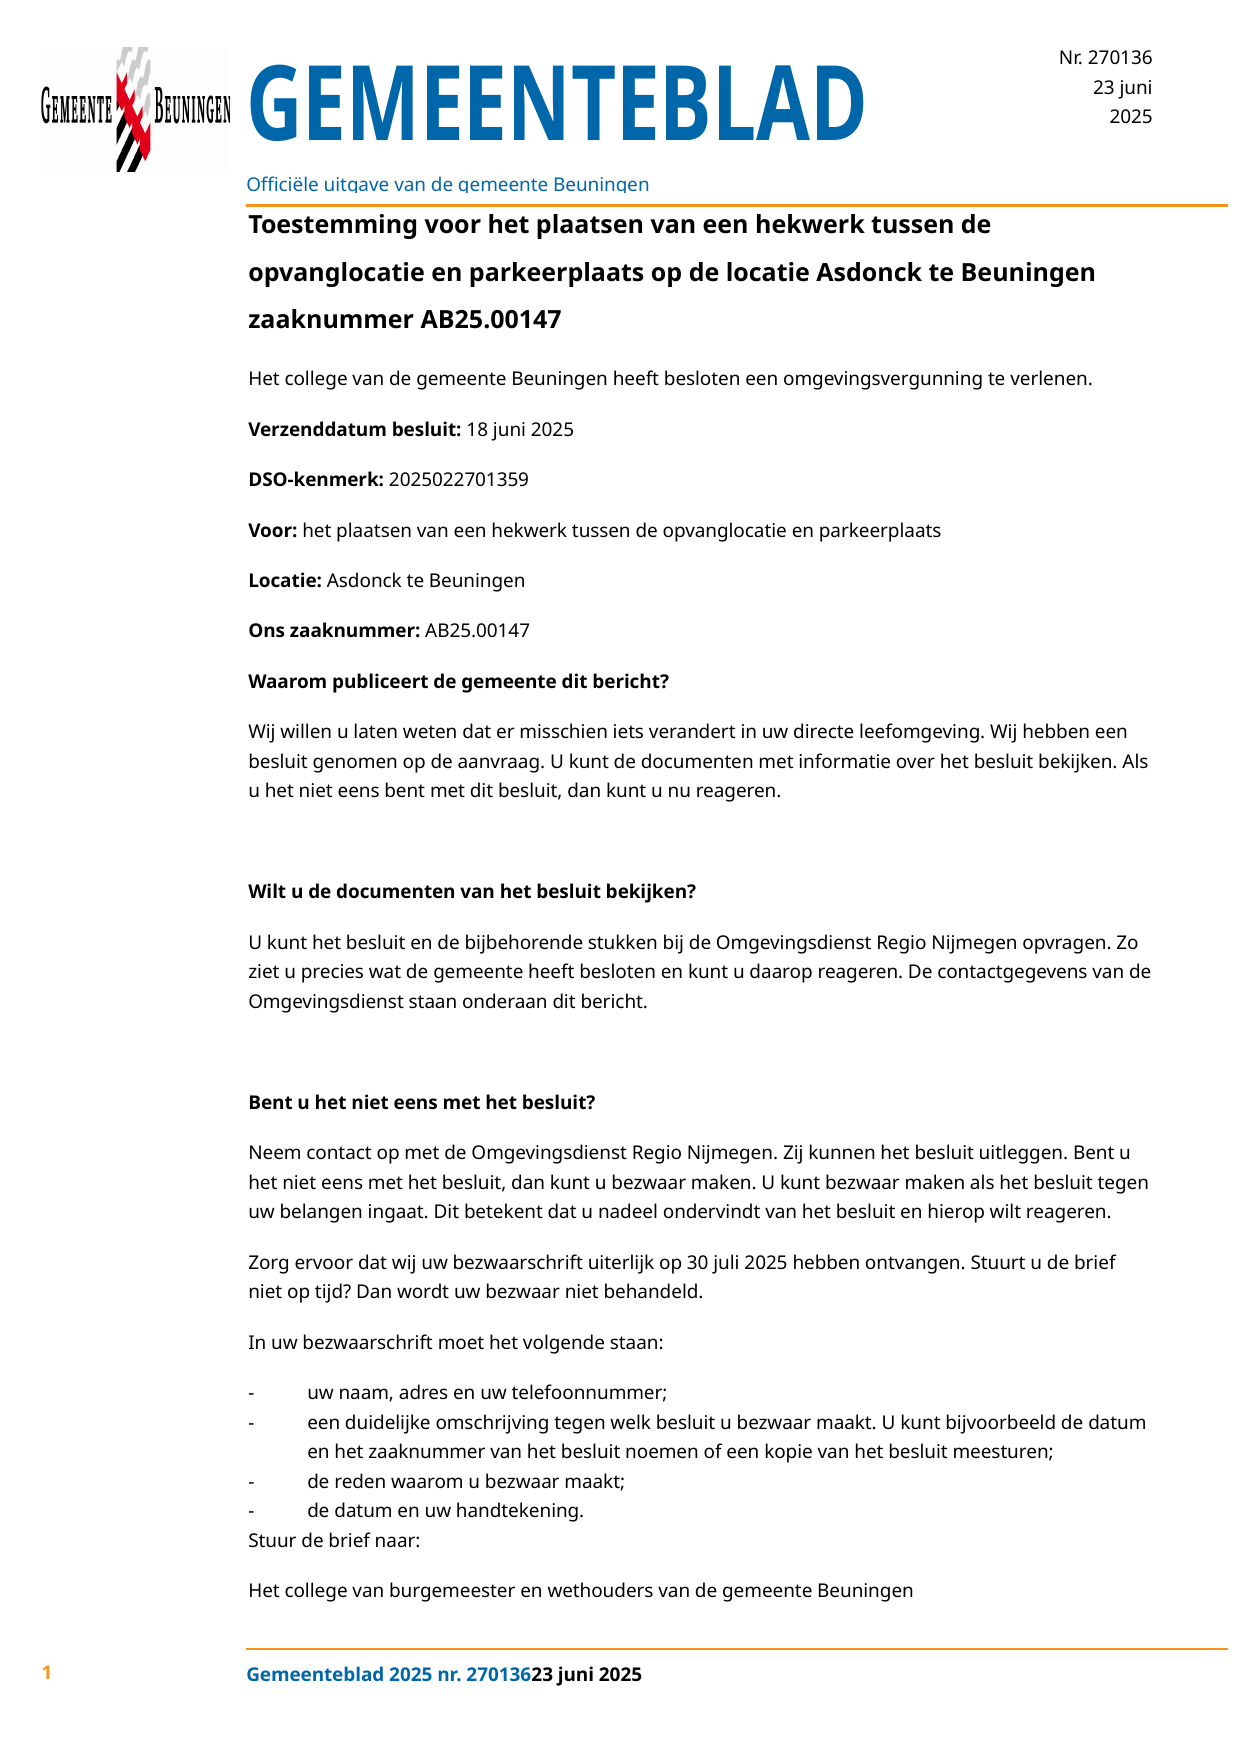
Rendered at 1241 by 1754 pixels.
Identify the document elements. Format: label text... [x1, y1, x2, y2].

text Het college van burgemeester en wethouders van de gemeente Beuningen [248, 1578, 1152, 1603]
list uw naam, adres en uw telefoonnummer; [248, 1379, 1152, 1405]
list de datum en uw handtekening. [248, 1498, 1152, 1523]
picture [41, 47, 231, 172]
list een duidelijke omschrijving tegen welk besluit u bezwaar maakt. U kunt bijvoorbeeld de datum en het zaaknummer van het besluit noemen of een kopie van het besluit meesturen; [248, 1409, 1152, 1464]
text Zorg ervoor dat wij uw bezwaarschrift uiterlijk op 30 juli 2025 hebben ontvangen. Stuurt u de brief niet op tijd? Dan wordt uw bezwaar niet behandeld. [248, 1249, 1152, 1304]
text Verzenddatum besluit: 18 juni 2025 [248, 416, 1152, 442]
text Toestemming voor het plaatsen van een hekwerk tussen de opvanglocatie en parkeerplaats op de locatie Asdonck te Beuningen zaaknummer AB25.00147 [248, 207, 1152, 336]
text Waarom publiceert de gemeente dit bericht? [248, 668, 1152, 694]
text In uw bezwaarschrift moet het volgende staan: [248, 1329, 1152, 1354]
text Het college van de gemeente Beuningen heeft besloten een omgevingsvergunning te verlenen. [248, 366, 1152, 391]
text DSO-kenmerk: 2025022701359 [248, 466, 1152, 492]
text Locatie: Asdonck te Beuningen [248, 567, 1152, 593]
text Bent u het niet eens met het besluit? [248, 1089, 1152, 1114]
text Voor: het plaatsen van een hekwerk tussen de opvanglocatie en parkeerplaats [248, 517, 1152, 542]
text Stuur de brief naar: [248, 1527, 1152, 1553]
text Neem contact op met de Omgevingsdienst Regio Nijmegen. Zij kunnen het besluit uitleggen. Bent u het niet eens met het besluit, dan kunt u bezwaar maken. U kunt bezwaar maken als het besluit tegen uw belangen ingaat. Dit betekent dat u nadeel ondervindt van het besluit en hierop wilt reageren. [248, 1139, 1152, 1224]
text Wilt u de documenten van het besluit bekijken? [248, 878, 1152, 904]
list de reden waarom u bezwaar maakt; [248, 1468, 1152, 1494]
text Wij willen u laten weten dat er misschien iets verandert in uw directe leefomgeving. Wij hebben een besluit genomen op de aanvraag. U kunt de documenten met informatie over het besluit bekijken. Als u het niet eens bent met dit besluit, dan kunt u nu reageren. [248, 718, 1152, 803]
text Ons zaaknummer: AB25.00147 [248, 618, 1152, 643]
text U kunt het besluit en de bijbehorende stukken bij de Omgevingsdienst Regio Nijmegen opvragen. Zo ziet u precies wat de gemeente heeft besloten en kunt u daarop reageren. De contactgegevens van de Omgevingsdienst staan onderaan dit bericht. [248, 929, 1152, 1014]
